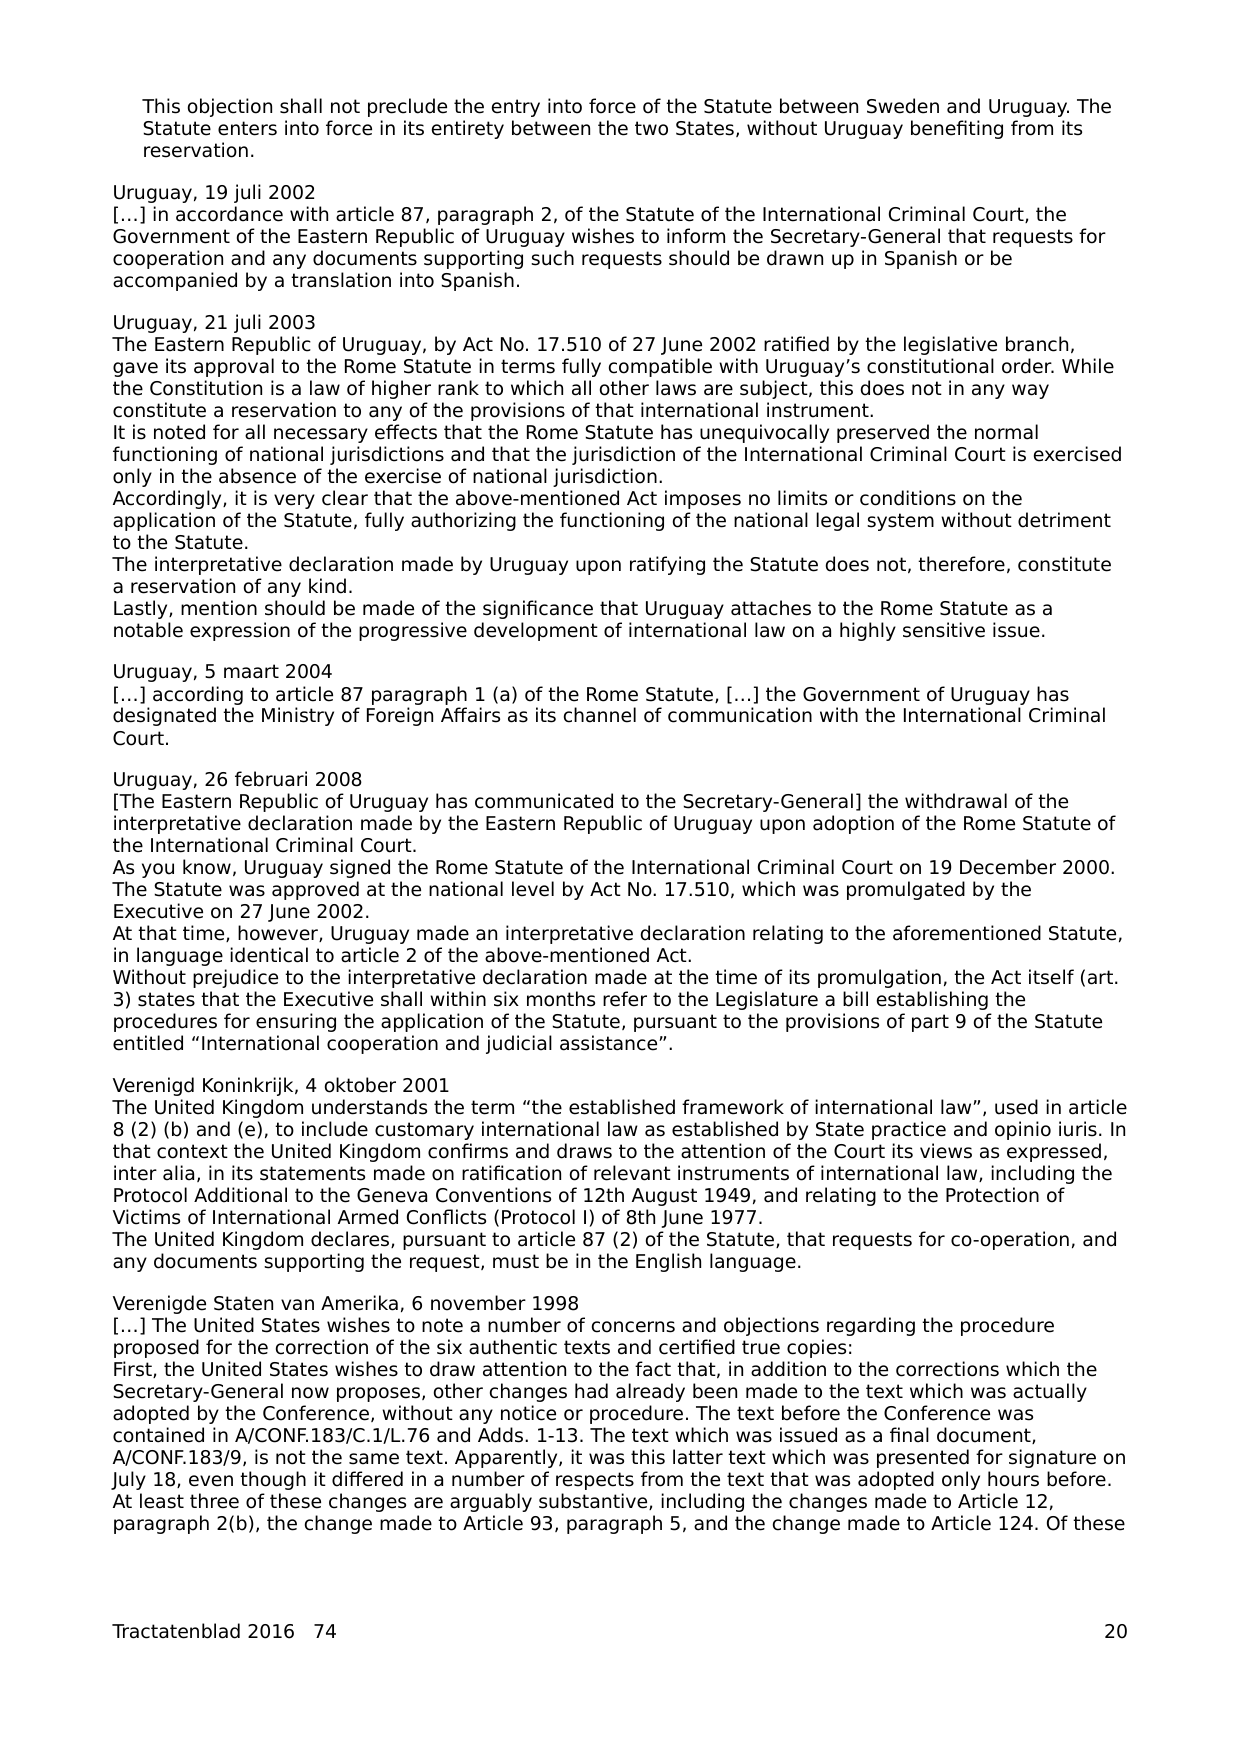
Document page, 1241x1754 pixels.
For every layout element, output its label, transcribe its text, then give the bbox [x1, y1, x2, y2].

text Uruguay, 5 maart 2004 [112, 661, 1128, 683]
text At that time, however, Uruguay made an interpretative declaration relating to the aforementioned Statute, in language identical to article 2 of the above-mentioned Act. [112, 923, 1128, 967]
text Accordingly, it is very clear that the above-mentioned Act imposes no limits or conditions on the application of the Statute, fully authorizing the functioning of the national legal system without detriment to the Statute. [112, 488, 1128, 553]
text The interpretative declaration made by Uruguay upon ratifying the Statute does not, therefore, constitute a reservation of any kind. [112, 553, 1128, 597]
text […] in accordance with article 87, paragraph 2, of the Statute of the International Criminal Court, the Government of the Eastern Republic of Uruguay wishes to inform the Secretary-General that requests for cooperation and any documents supporting such requests should be drawn up in Spanish or be accompanied by a translation into Spanish. [112, 204, 1128, 292]
text First, the United States wishes to draw attention to the fact that, in addition to the corrections which the Secretary-General now proposes, other changes had already been made to the text which was actually adopted by the Conference, without any notice or procedure. The text before the Conference was contained in A/CONF.183/C.1/L.76 and Adds. 1-13. The text which was issued as a final document, A/CONF.183/9, is not the same text. Apparently, it was this latter text which was presented for signature on July 18, even though it differed in a number of respects from the text that was adopted only hours before. At least three of these changes are arguably substantive, including the changes made to Article 12, paragraph 2(b), the change made to Article 93, paragraph 5, and the change made to Article 124. Of these [112, 1359, 1128, 1535]
text […] The United States wishes to note a number of concerns and objections regarding the procedure proposed for the correction of the six authentic texts and certified true copies: [112, 1315, 1128, 1359]
text Uruguay, 26 februari 2008 [112, 769, 1128, 791]
text […] according to article 87 paragraph 1 (a) of the Rome Statute, […] the Government of Uruguay has designated the Ministry of Foreign Affairs as its channel of communication with the International Criminal Court. [112, 683, 1128, 749]
text [The Eastern Republic of Uruguay has communicated to the Secretary-General] the withdrawal of the interpretative declaration made by the Eastern Republic of Uruguay upon adoption of the Rome Statute of the International Criminal Court. [112, 791, 1128, 857]
text The United Kingdom declares, pursuant to article 87 (2) of the Statute, that requests for co-operation, and any documents supporting the request, must be in the English language. [112, 1229, 1128, 1273]
text Without prejudice to the interpretative declaration made at the time of its promulgation, the Act itself (art. 3) states that the Executive shall within six months refer to the Legislature a bill establishing the procedures for ensuring the application of the Statute, pursuant to the provisions of part 9 of the Statute entitled “International cooperation and judicial assistance”. [112, 967, 1128, 1055]
text Verenigd Koninkrijk, 4 oktober 2001 [112, 1075, 1128, 1097]
text As you know, Uruguay signed the Rome Statute of the International Criminal Court on 19 December 2000. The Statute was approved at the national level by Act No. 17.510, which was promulgated by the Executive on 27 June 2002. [112, 857, 1128, 923]
text Uruguay, 21 juli 2003 [112, 312, 1128, 334]
text Uruguay, 19 juli 2002 [112, 182, 1128, 204]
text Verenigde Staten van Amerika, 6 november 1998 [112, 1293, 1128, 1315]
text It is noted for all necessary effects that the Rome Statute has unequivocally preserved the normal functioning of national jurisdictions and that the jurisdiction of the International Criminal Court is exercised only in the absence of the exercise of national jurisdiction. [112, 422, 1128, 488]
text This objection shall not preclude the entry into force of the Statute between Sweden and Uruguay. The Statute enters into force in its entirety between the two States, without Uruguay benefiting from its reservation. [142, 96, 1128, 162]
text The United Kingdom understands the term “the established framework of international law”, used in article 8 (2) (b) and (e), to include customary international law as established by State practice and opinio iuris. In that context the United Kingdom confirms and draws to the attention of the Court its views as expressed, inter alia, in its statements made on ratification of relevant instruments of international law, including the Protocol Additional to the Geneva Conventions of 12th August 1949, and relating to the Protection of Victims of International Armed Conflicts (Protocol I) of 8th June 1977. [112, 1097, 1128, 1229]
text The Eastern Republic of Uruguay, by Act No. 17.510 of 27 June 2002 ratified by the legislative branch, gave its approval to the Rome Statute in terms fully compatible with Uruguay’s constitutional order. While the Constitution is a law of higher rank to which all other laws are subject, this does not in any way constitute a reservation to any of the provisions of that international instrument. [112, 334, 1128, 422]
text Lastly, mention should be made of the significance that Uruguay attaches to the Rome Statute as a notable expression of the progressive development of international law on a highly sensitive issue. [112, 597, 1128, 641]
